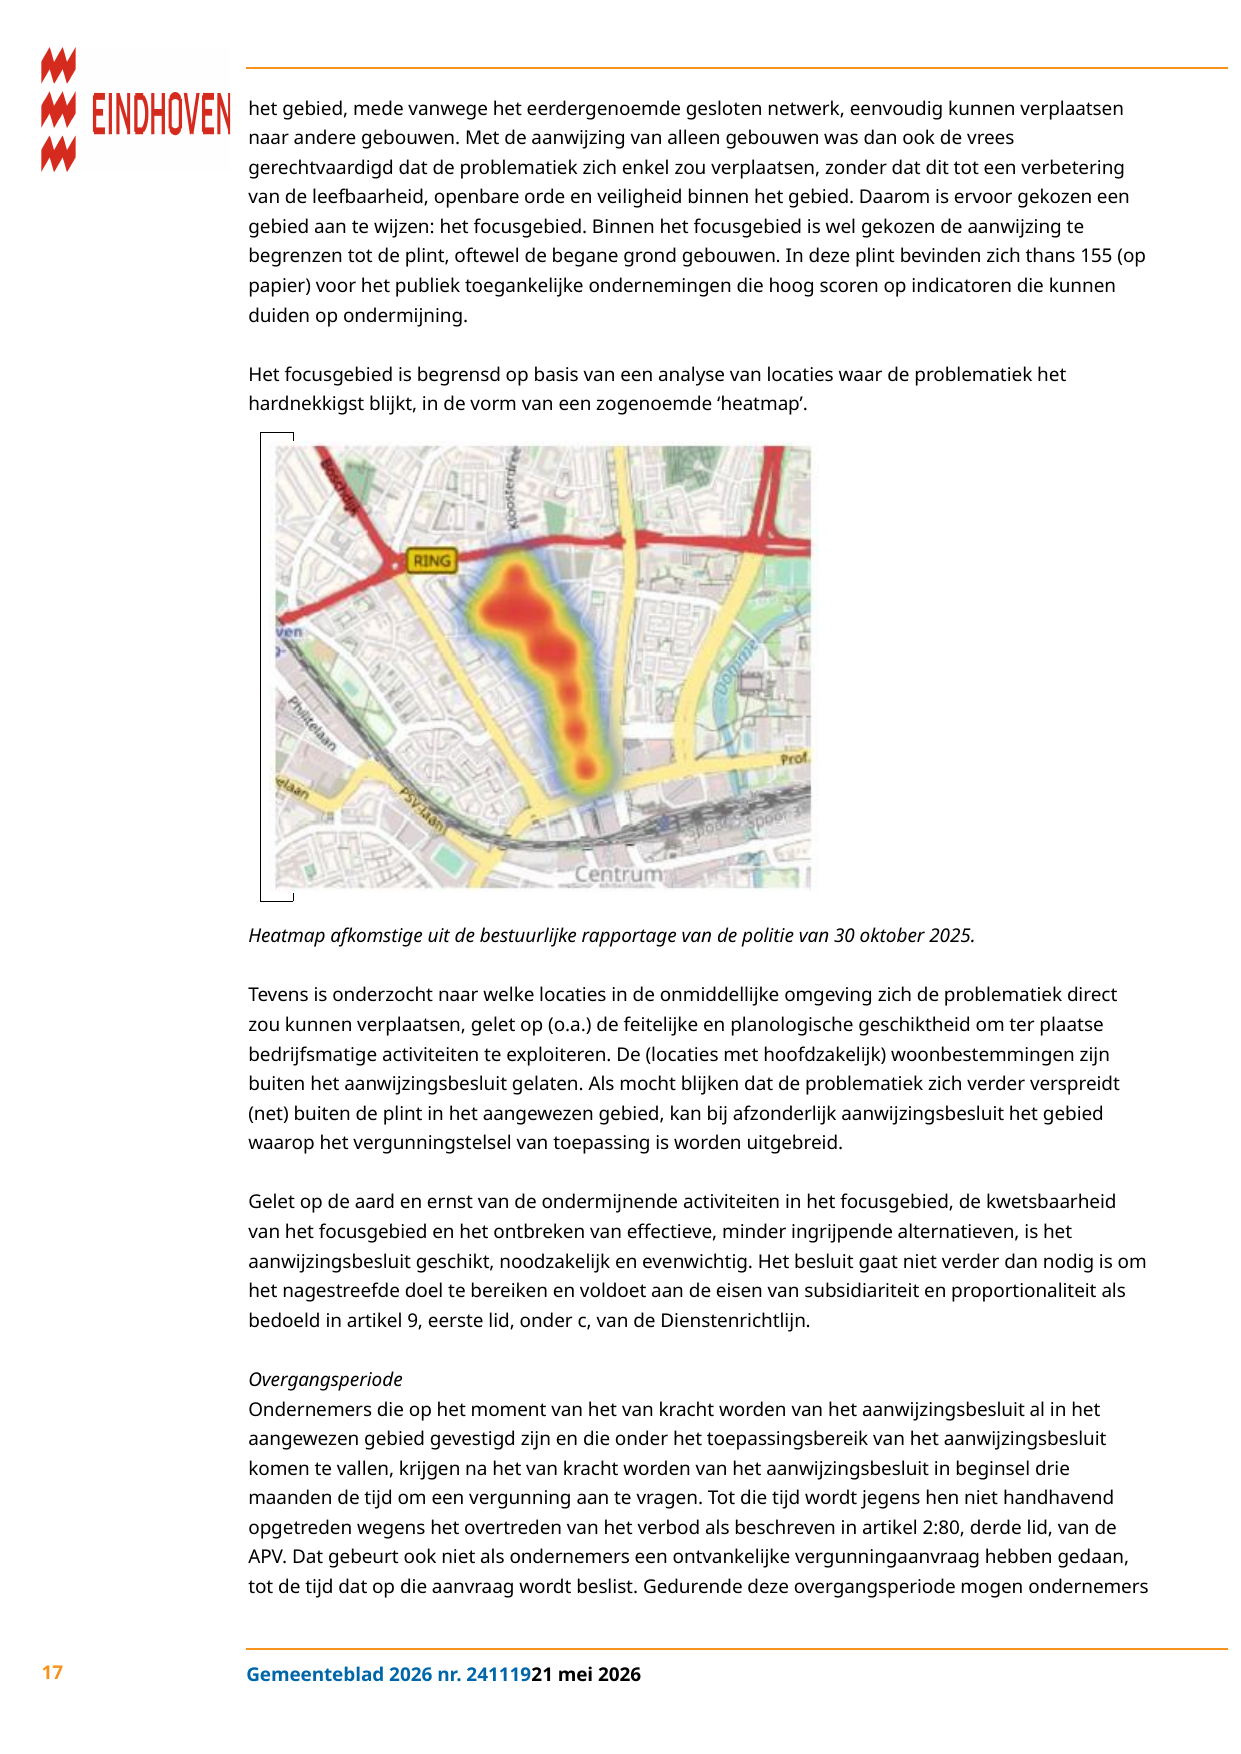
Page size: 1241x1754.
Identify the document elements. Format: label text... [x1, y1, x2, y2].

text Ondernemers die op het moment van het van kracht worden van het aanwijzingsbesluit al in het aangewezen gebied gevestigd zijn en die onder het toepassingsbereik van het aanwijzingsbesluit komen te vallen, krijgen na het van kracht worden van het aanwijzingsbesluit in beginsel drie maanden de tijd om een vergunning aan te vragen. Tot die tijd wordt jegens hen niet handhavend opgetreden wegens het overtreden van het verbod als beschreven in artikel 2:80, derde lid, van de APV. Dat gebeurt ook niet als ondernemers een ontvankelijke vergunningaanvraag hebben gedaan, tot de tijd dat op die aanvraag wordt beslist. Gedurende deze overgangsperiode mogen ondernemers [248, 1396, 1152, 1599]
picture [268, 441, 819, 893]
text Tevens is onderzocht naar welke locaties in de onmiddellijke omgeving zich de problematiek direct zou kunnen verplaatsen, gelet op (o.a.) de feitelijke en planologische geschiktheid om ter plaatse bedrijfsmatige activiteiten te exploiteren. De (locaties met hoofdzakelijk) woonbestemmingen zijn buiten het aanwijzingsbesluit gelaten. Als mocht blijken dat de problematiek zich verder verspreidt (net) buiten de plint in het aangewezen gebied, kan bij afzonderlijk aanwijzingsbesluit het gebied waarop het vergunningstelsel van toepassing is worden uitgebreid. [248, 982, 1152, 1155]
text Heatmap afkomstige uit de bestuurlijke rapportage van de politie van 30 oktober 2025. [248, 922, 1152, 948]
text Overgangsperiode [248, 1366, 1152, 1392]
picture [41, 47, 231, 172]
text het gebied, mede vanwege het eerdergenoemde gesloten netwerk, eenvoudig kunnen verplaatsen naar andere gebouwen. Met de aanwijzing van alleen gebouwen was dan ook de vrees gerechtvaardigd dat de problematiek zich enkel zou verplaatsen, zonder dat dit tot een verbetering van de leefbaarheid, openbare orde en veiligheid binnen het gebied. Daarom is ervoor gekozen een gebied aan te wijzen: het focusgebied. Binnen het focusgebied is wel gekozen de aanwijzing te begrenzen tot de plint, oftewel de begane grond gebouwen. In deze plint bevinden zich thans 155 (op papier) voor het publiek toegankelijke ondernemingen die hoog scoren op indicatoren die kunnen duiden op ondermijning. [248, 95, 1152, 328]
text Het focusgebied is begrensd op basis van een analyse van locaties waar de problematiek het hardnekkigst blijkt, in de vorm van een zogenoemde ‘heatmap’. [248, 361, 1152, 416]
text Gelet op de aard en ernst van de ondermijnende activiteiten in het focusgebied, de kwetsbaarheid van het focusgebied en het ontbreken van effectieve, minder ingrijpende alternatieven, is het aanwijzingsbesluit geschikt, noodzakelijk en evenwichtig. Het besluit gaat niet verder dan nodig is om het nagestreefde doel te bereiken en voldoet aan de eisen van subsidiariteit en proportionaliteit als bedoeld in artikel 9, eerste lid, onder c, van de Dienstenrichtlijn. [248, 1189, 1152, 1333]
